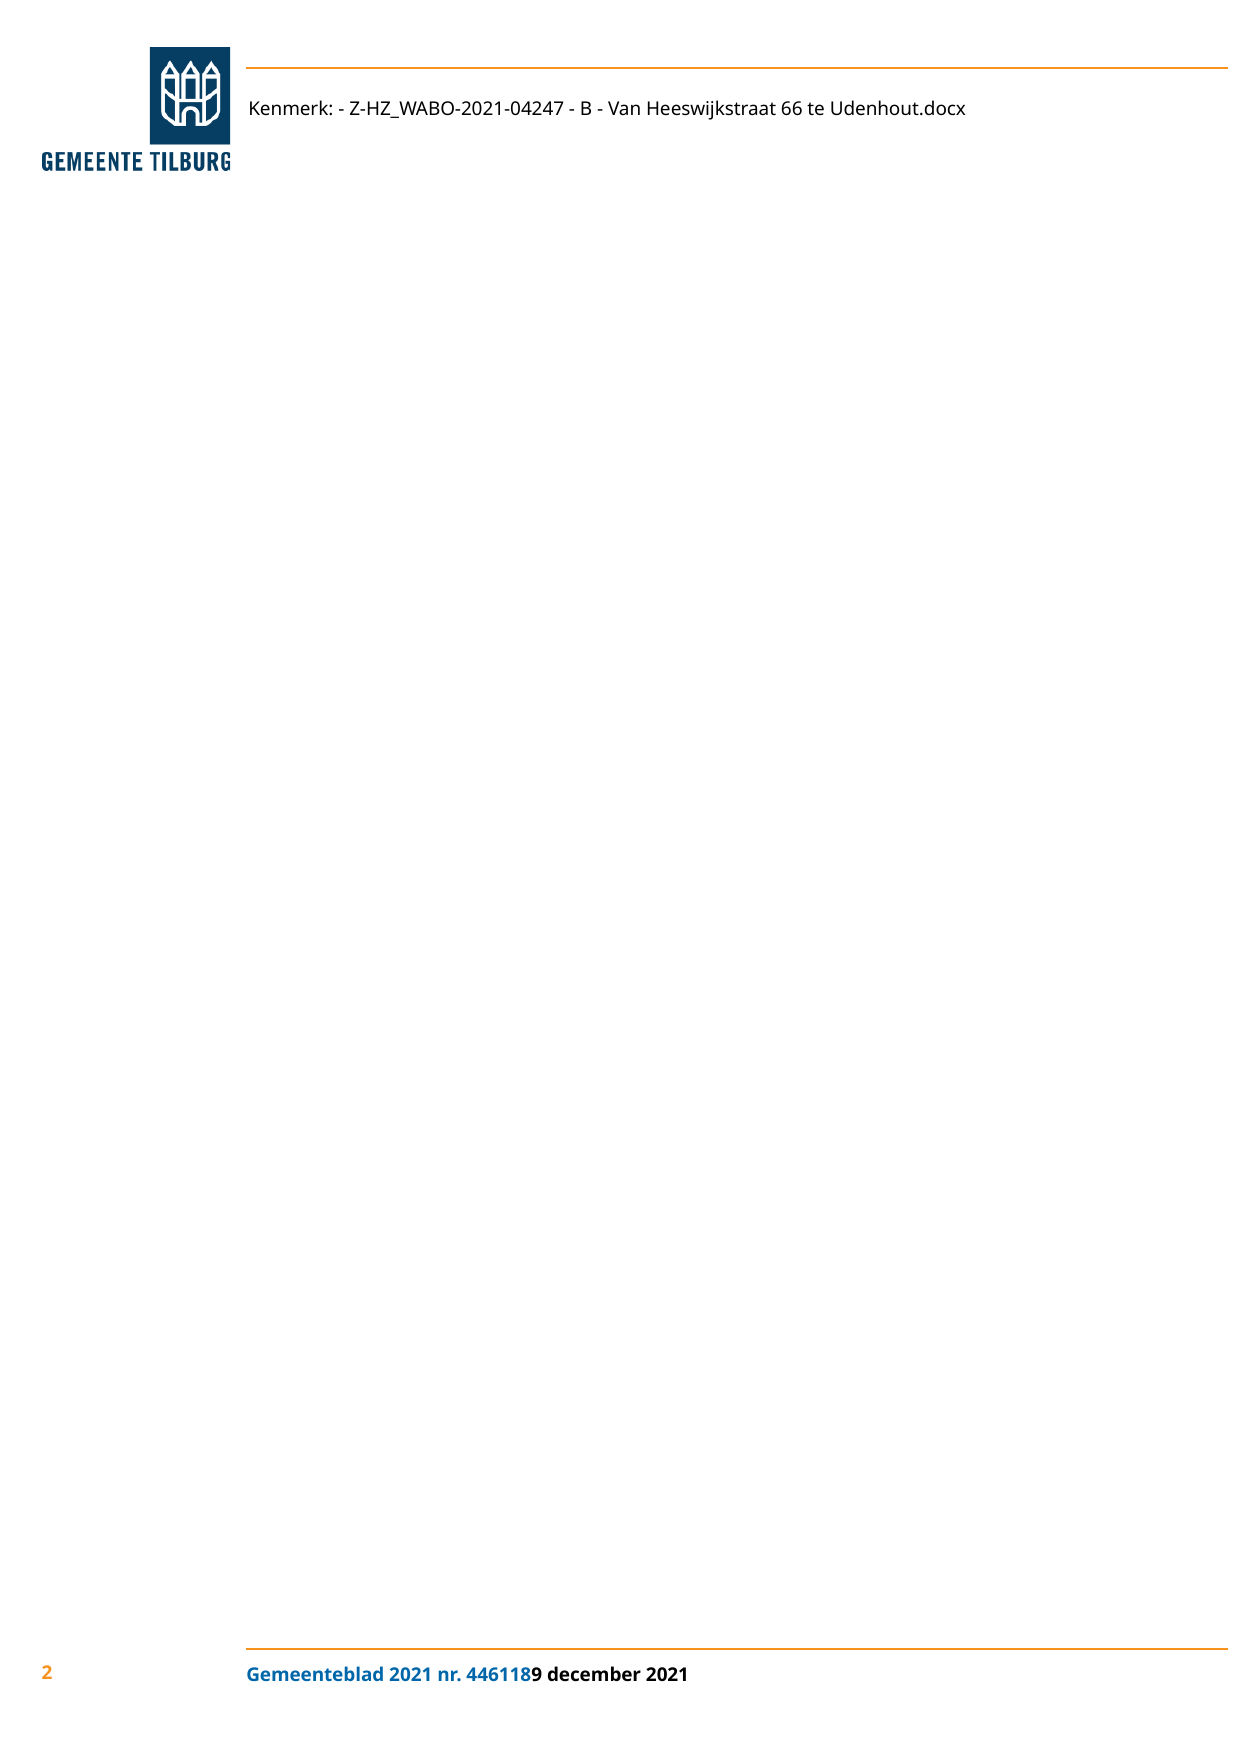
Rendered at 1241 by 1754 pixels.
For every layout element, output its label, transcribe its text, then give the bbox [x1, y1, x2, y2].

text Kenmerk: - Z-HZ_WABO-2021-04247 - B - Van Heeswijkstraat 66 te Udenhout.docx [248, 95, 1152, 121]
picture [41, 47, 231, 172]
